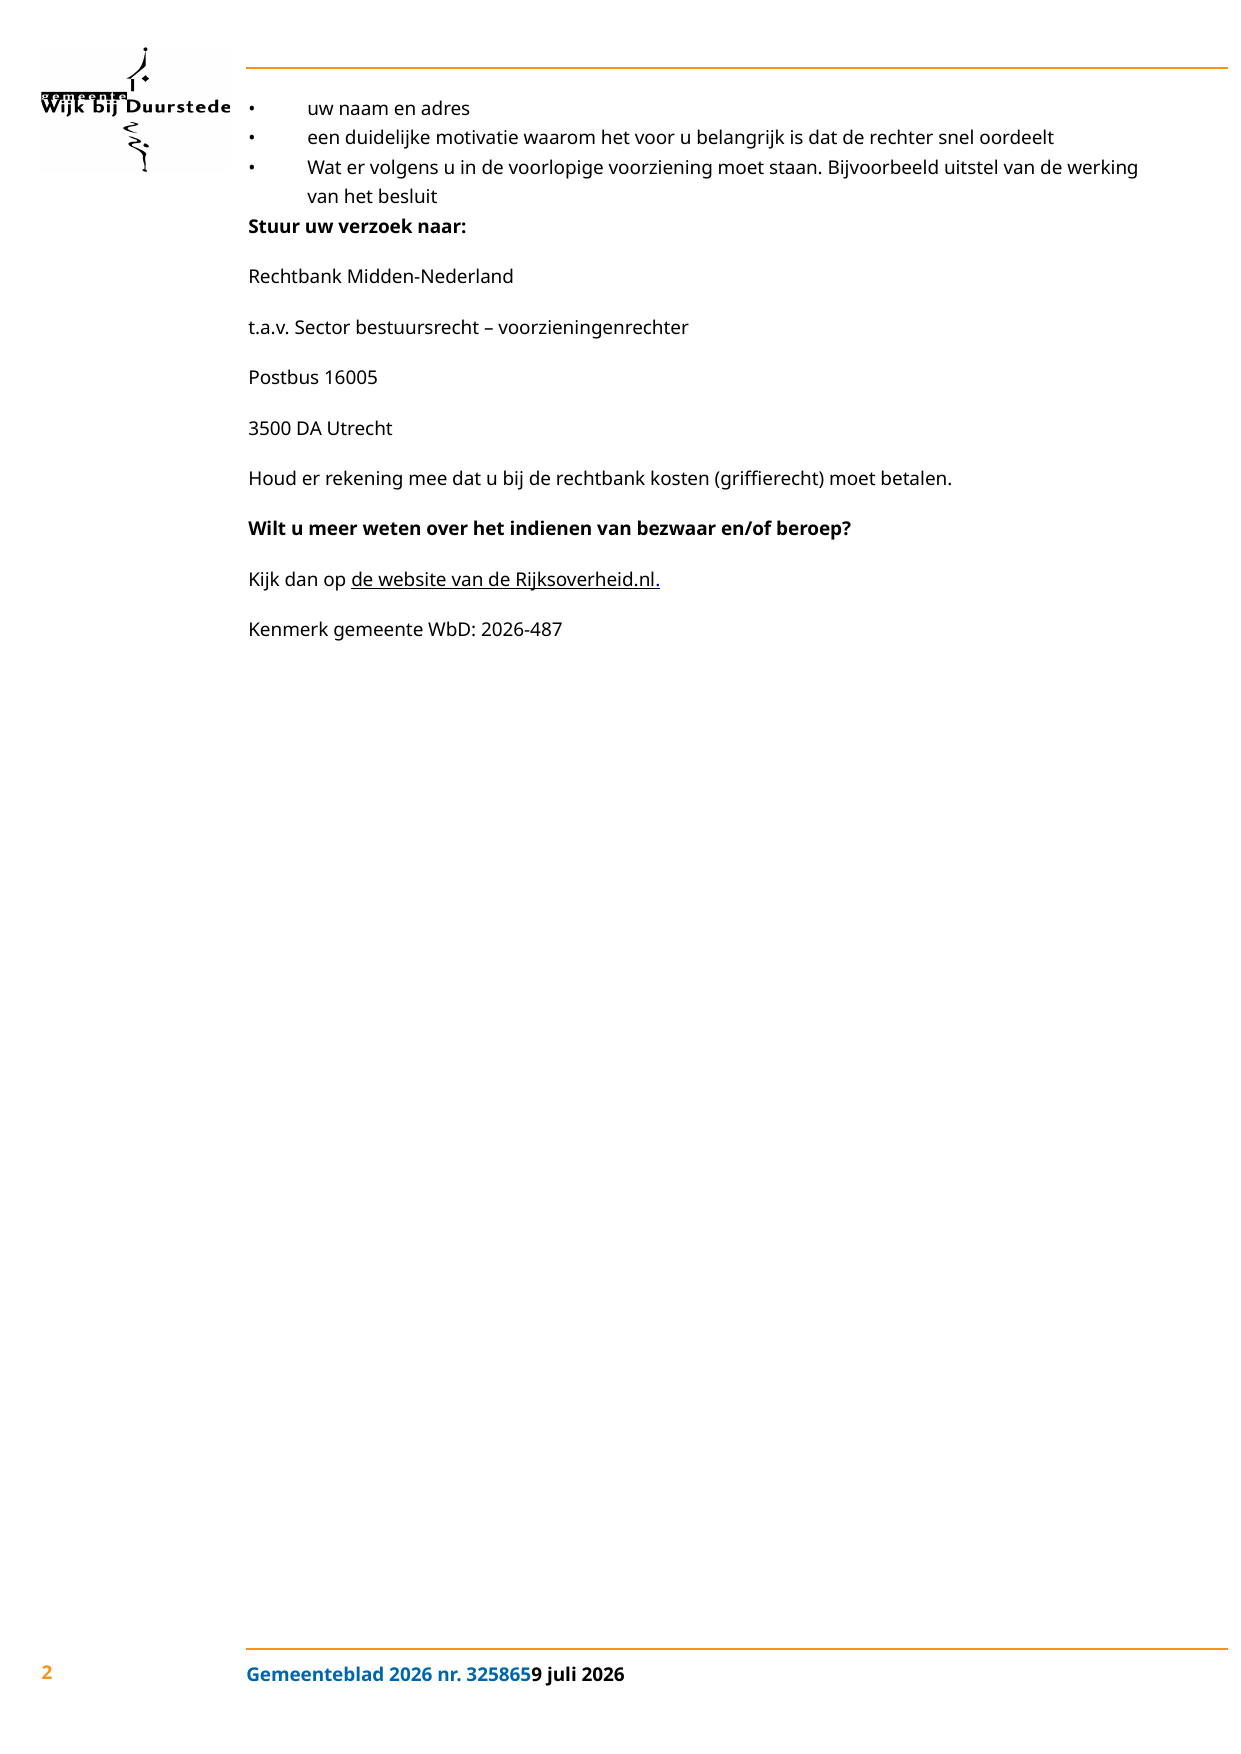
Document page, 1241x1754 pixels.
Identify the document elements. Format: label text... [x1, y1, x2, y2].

list een duidelijke motivatie waarom het voor u belangrijk is dat de rechter snel oordeelt [248, 124, 1152, 150]
text 3500 DA Utrecht [248, 415, 1152, 441]
text Wilt u meer weten over het indienen van bezwaar en/of beroep? [248, 516, 1152, 541]
text Houd er rekening mee dat u bij de rechtbank kosten (griffierecht) moet betalen. [248, 465, 1152, 491]
text Rechtbank Midden-Nederland [248, 263, 1152, 289]
text Postbus 16005 [248, 364, 1152, 390]
list uw naam en adres [248, 95, 1152, 121]
text Kijk dan op de website van de Rijksoverheid.nl. [248, 566, 1152, 592]
text t.a.v. Sector bestuursrecht – voorzieningenrechter [248, 314, 1152, 340]
text Kenmerk gemeente WbD: 2026-487 [248, 616, 1152, 642]
text Stuur uw verzoek naar: [248, 213, 1152, 239]
list Wat er volgens u in de voorlopige voorziening moet staan. Bijvoorbeeld uitstel van de werking van het besluit [248, 154, 1152, 209]
picture [41, 47, 231, 172]
